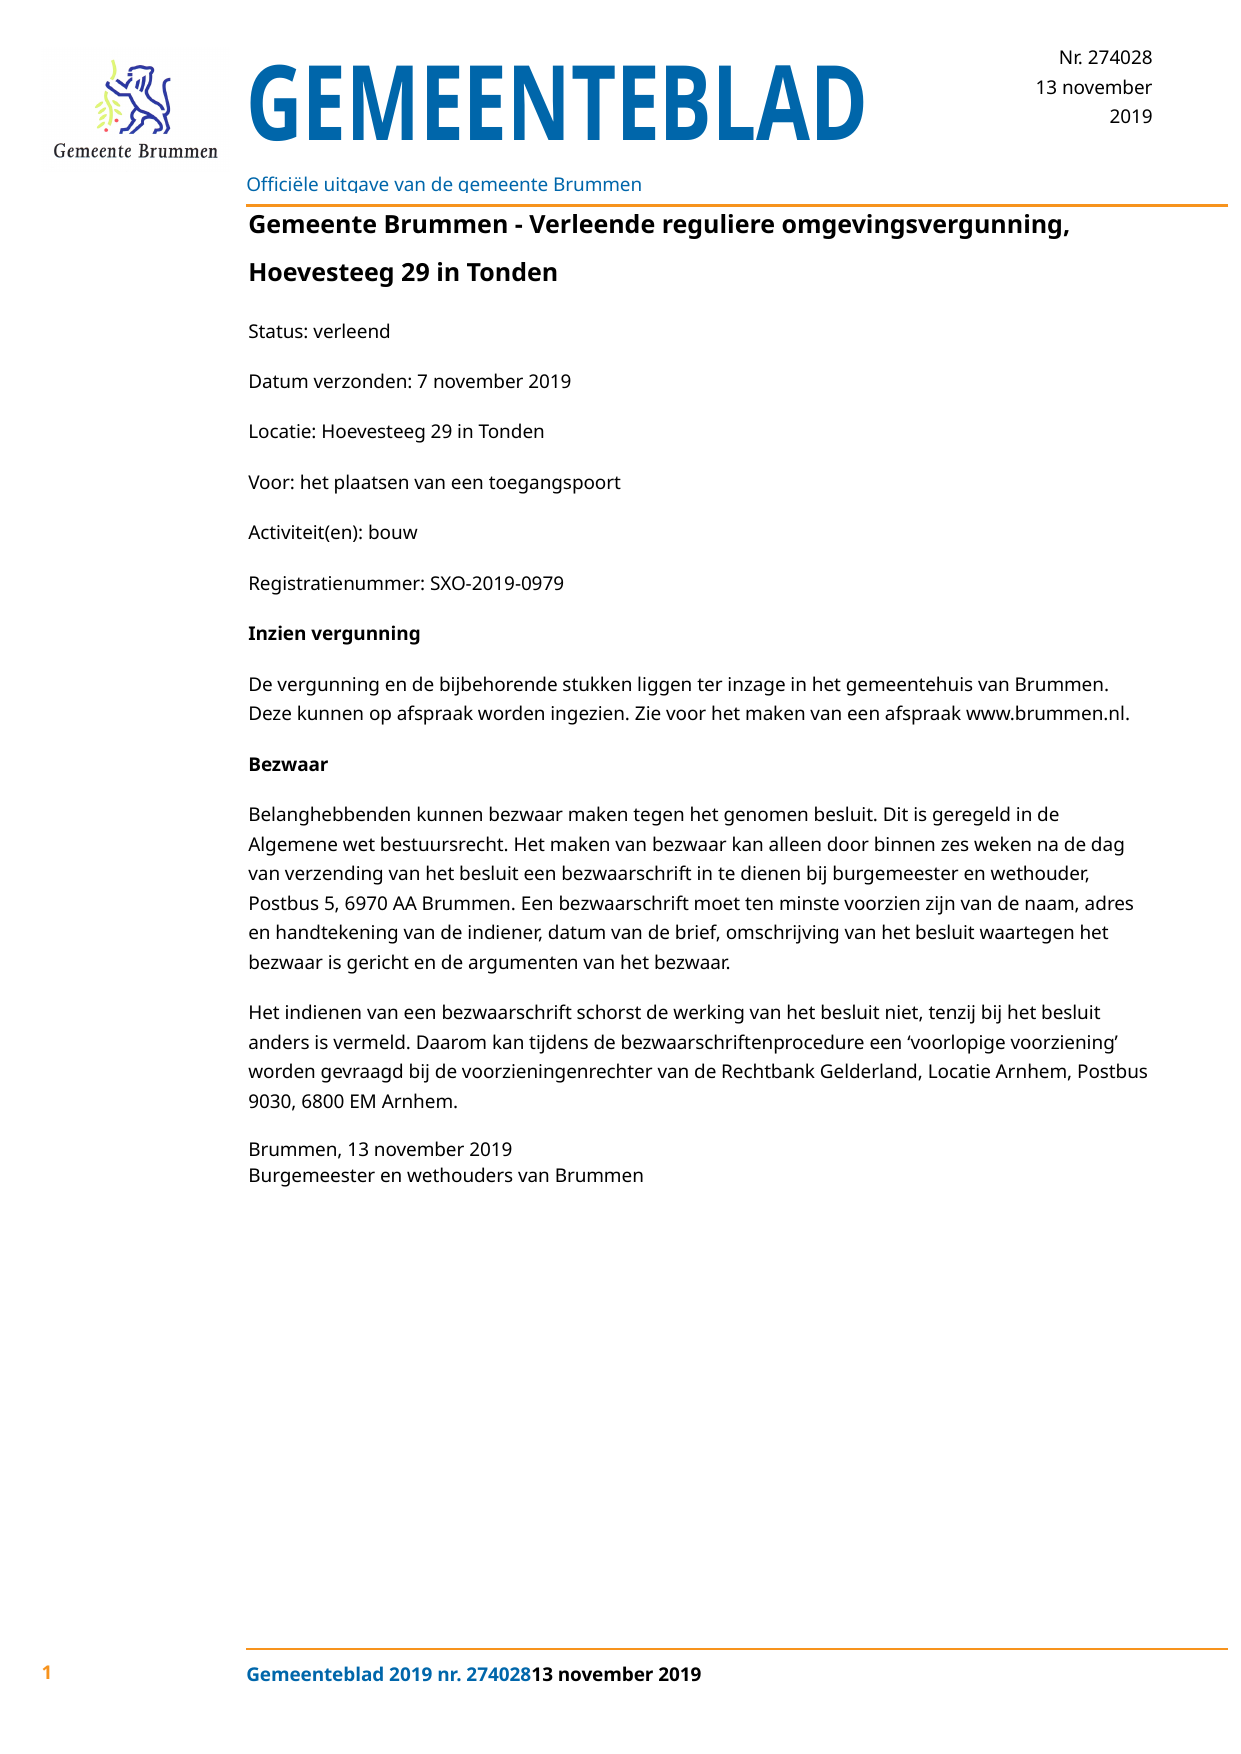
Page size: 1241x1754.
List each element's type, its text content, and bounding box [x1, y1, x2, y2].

text Status: verleend [248, 318, 1152, 344]
text Inzien vergunning [248, 620, 1152, 646]
picture [41, 47, 231, 172]
text Registratienummer: SXO-2019-0979 [248, 570, 1152, 596]
text Burgemeester en wethouders van Brummen [248, 1162, 1152, 1188]
text Voor: het plaatsen van een toegangspoort [248, 469, 1152, 495]
text Datum verzonden: 7 november 2019 [248, 368, 1152, 394]
text Activiteit(en): bouw [248, 519, 1152, 545]
text Bezwaar [248, 751, 1152, 777]
text Het indienen van een bezwaarschrift schorst de werking van het besluit niet, tenzij bij het besluit anders is vermeld. Daarom kan tijdens de bezwaarschriftenprocedure een ‘voorlopige voorziening’ worden gevraagd bij de voorzieningenrechter van de Rechtbank Gelderland, Locatie Arnhem, Postbus 9030, 6800 EM Arnhem. [248, 999, 1152, 1114]
text Belanghebbenden kunnen bezwaar maken tegen het genomen besluit. Dit is geregeld in de Algemene wet bestuursrecht. Het maken van bezwaar kan alleen door binnen zes weken na de dag van verzending van het besluit een bezwaarschrift in te dienen bij burgemeester en wethouder, Postbus 5, 6970 AA Brummen. Een bezwaarschrift moet ten minste voorzien zijn van de naam, adres en handtekening van de indiener, datum van de brief, omschrijving van het besluit waartegen het bezwaar is gericht en de argumenten van het bezwaar. [248, 801, 1152, 975]
text De vergunning en de bijbehorende stukken liggen ter inzage in het gemeentehuis van Brummen. Deze kunnen op afspraak worden ingezien. Zie voor het maken van een afspraak www.brummen.nl. [248, 671, 1152, 726]
text Locatie: Hoevesteeg 29 in Tonden [248, 419, 1152, 444]
text Brummen, 13 november 2019 [248, 1136, 1152, 1162]
text Gemeente Brummen - Verleende reguliere omgevingsvergunning, Hoevesteeg 29 in Tonden [248, 207, 1152, 288]
